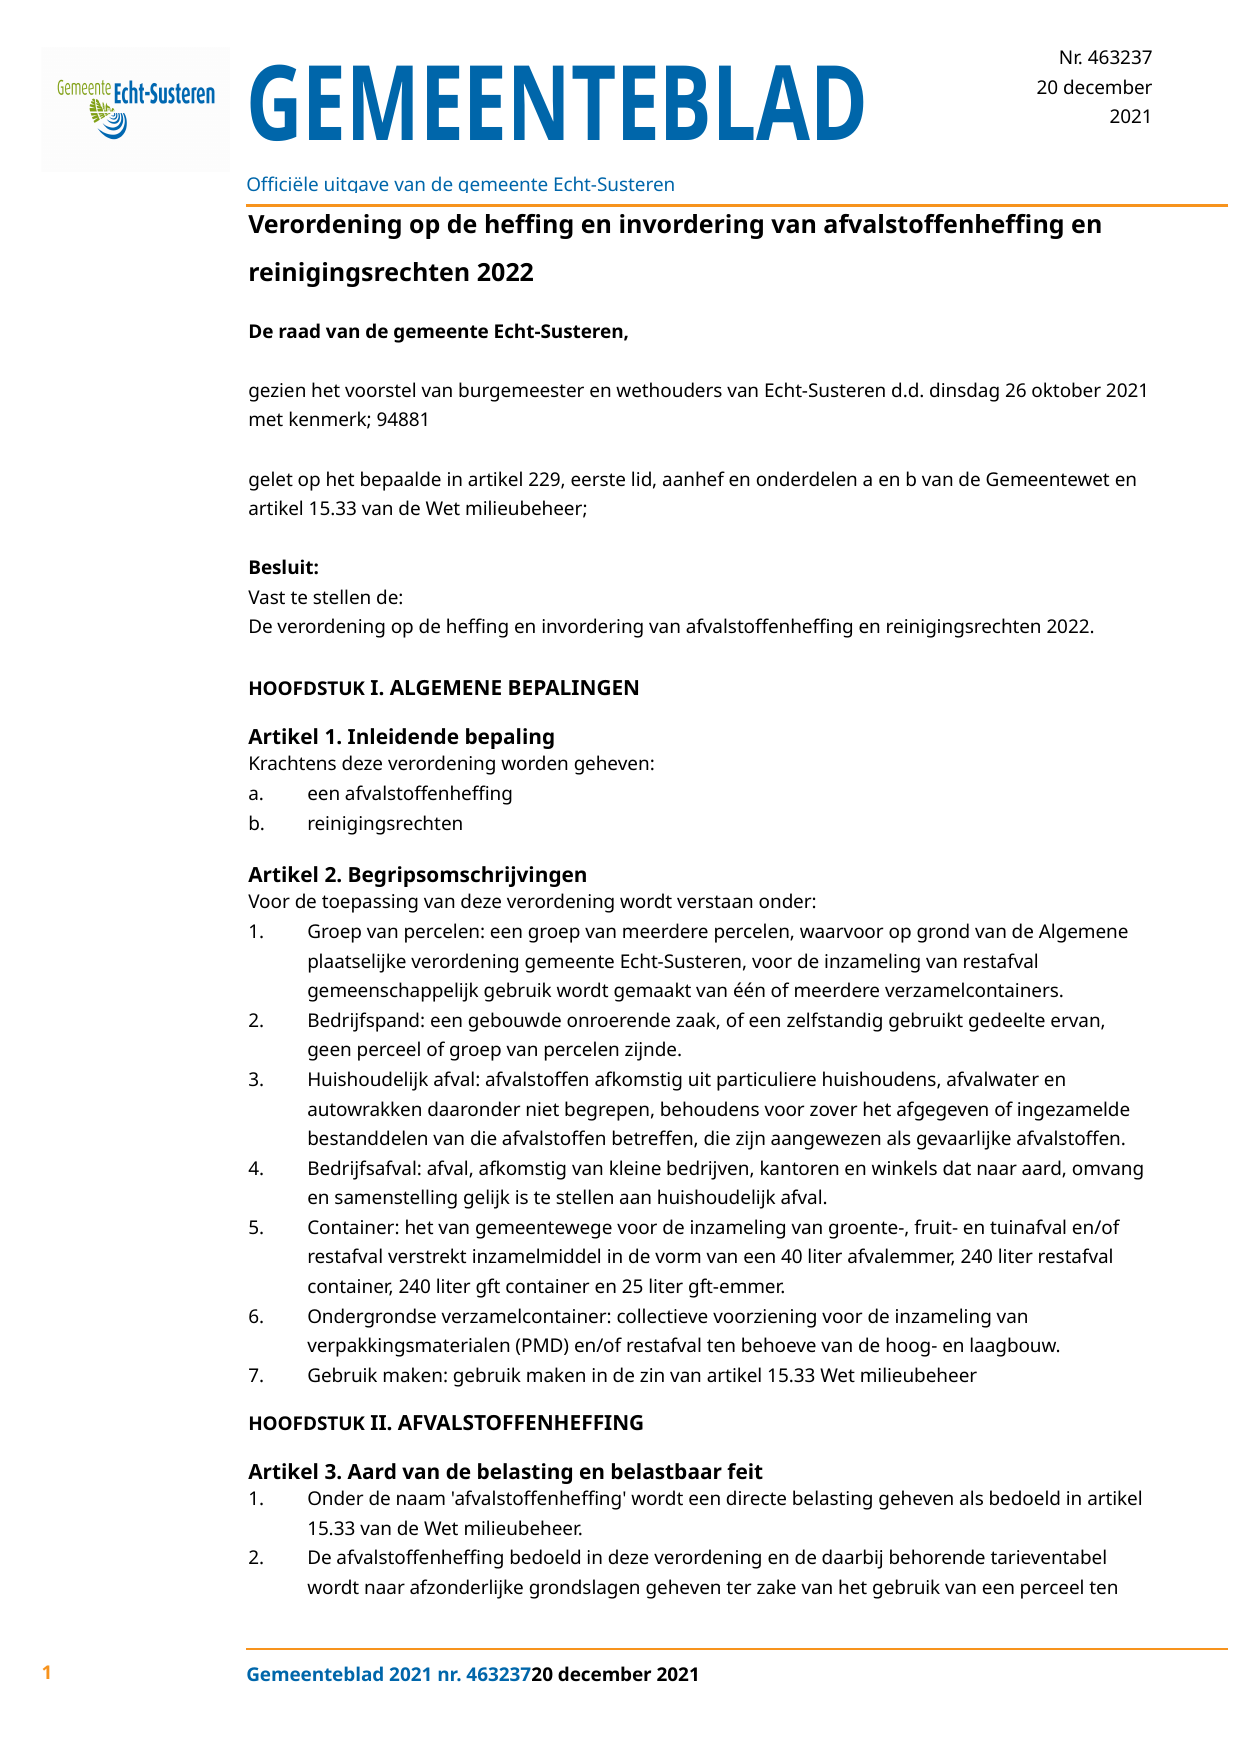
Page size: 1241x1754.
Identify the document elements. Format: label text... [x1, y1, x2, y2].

picture [41, 47, 231, 172]
list Groep van percelen: een groep van meerdere percelen, waarvoor op grond van de Algemene plaatselijke verordening gemeente Echt-Susteren, voor de inzameling van restafval gemeenschappelijk gebruik wordt gemaakt van één of meerdere verzamelcontainers. [248, 918, 1152, 1003]
text Artikel 1. Inleidende bepaling [248, 722, 1152, 751]
text Artikel 3. Aard van de belasting en belastbaar feit [248, 1457, 1152, 1485]
list Gebruik maken: gebruik maken in de zin van artikel 15.33 Wet milieubeheer [248, 1362, 1152, 1388]
text gezien het voorstel van burgemeester en wethouders van Echt-Susteren d.d. dinsdag 26 oktober 2021 met kenmerk; 94881 [248, 377, 1152, 432]
list een afvalstoffenheffing [248, 780, 1152, 806]
list Bedrijfspand: een gebouwde onroerende zaak, of een zelfstandig gebruikt gedeelte ervan, geen perceel of groep van percelen zijnde. [248, 1007, 1152, 1062]
list Onder de naam 'afvalstoffenheffing' wordt een directe belasting geheven als bedoeld in artikel 15.33 van de Wet milieubeheer. [248, 1485, 1152, 1541]
list Ondergrondse verzamelcontainer: collectieve voorziening voor de inzameling van verpakkingsmaterialen (PMD) en/of restafval ten behoeve van de hoog- en laagbouw. [248, 1303, 1152, 1358]
list De afvalstoffenheffing bedoeld in deze verordening en de daarbij behorende tarieventabel wordt naar afzonderlijke grondslagen geheven ter zake van het gebruik van een perceel ten [248, 1544, 1152, 1600]
text Artikel 2. Begripsomschrijvingen [248, 860, 1152, 889]
list reinigingsrechten [248, 810, 1152, 836]
text De verordening op de heffing en invordering van afvalstoffenheffing en reinigingsrechten 2022. [248, 614, 1152, 639]
text Besluit: [248, 554, 1152, 580]
text Voor de toepassing van deze verordening wordt verstaan onder: [248, 889, 1152, 914]
text HOOFDSTUK I. ALGEMENE BEPALINGEN [248, 673, 1152, 701]
text Verordening op de heffing en invordering van afvalstoffenheffing en reinigingsrechten 2022 [248, 207, 1152, 288]
text gelet op het bepaalde in artikel 229, eerste lid, aanhef en onderdelen a en b van de Gemeentewet en artikel 15.33 van de Wet milieubeheer; [248, 466, 1152, 521]
text Krachtens deze verordening worden geheven: [248, 751, 1152, 776]
text Vast te stellen de: [248, 584, 1152, 610]
list Container: het van gemeentewege voor de inzameling van groente-, fruit- en tuinafval en/of restafval verstrekt inzamelmiddel in de vorm van een 40 liter afvalemmer, 240 liter restafval container, 240 liter gft container en 25 liter gft-emmer. [248, 1214, 1152, 1299]
list Huishoudelijk afval: afvalstoffen afkomstig uit particuliere huishoudens, afvalwater en autowrakken daaronder niet begrepen, behoudens voor zover het afgegeven of ingezamelde bestanddelen van die afvalstoffen betreffen, die zijn aangewezen als gevaarlijke afvalstoffen. [248, 1066, 1152, 1151]
list Bedrijfsafval: afval, afkomstig van kleine bedrijven, kantoren en winkels dat naar aard, omvang en samenstelling gelijk is te stellen aan huishoudelijk afval. [248, 1155, 1152, 1210]
text HOOFDSTUK II. AFVALSTOFFENHEFFING [248, 1408, 1152, 1436]
text De raad van de gemeente Echt-Susteren, [248, 318, 1152, 344]
